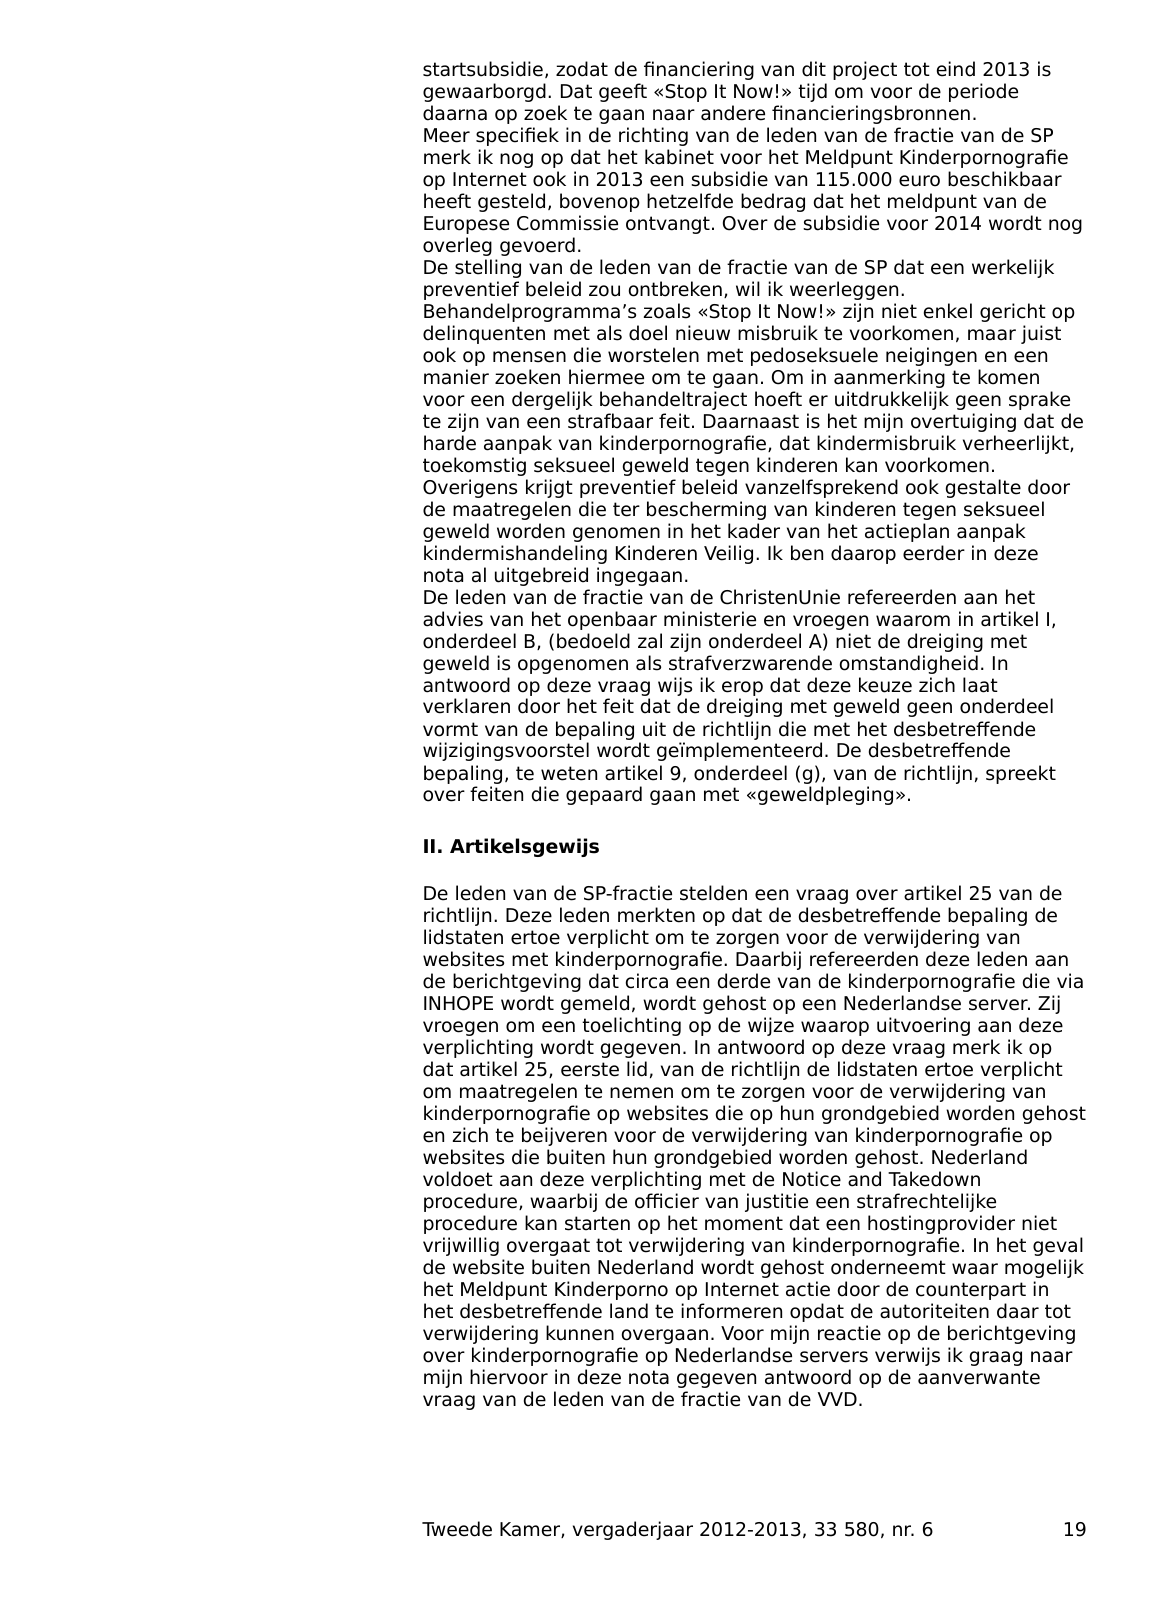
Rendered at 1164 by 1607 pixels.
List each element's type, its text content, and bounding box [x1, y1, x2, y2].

text Meer specifiek in de richting van de leden van de fractie van de SP merk ik nog op dat het kabinet voor het Meldpunt Kinderpornografie op Internet ook in 2013 een subsidie van 115.000 euro beschikbaar heeft gesteld, bovenop hetzelfde bedrag dat het meldpunt van de Europese Commissie ontvangt. Over de subsidie voor 2014 wordt nog overleg gevoerd. [422, 125, 1087, 257]
text De leden van de SP-fractie stelden een vraag over artikel 25 van de richtlijn. Deze leden merkten op dat de desbetreffende bepaling de lidstaten ertoe verplicht om te zorgen voor de verwijdering van websites met kinderpornografie. Daarbij refereerden deze leden aan de berichtgeving dat circa een derde van de kinderpornografie die via INHOPE wordt gemeld, wordt gehost op een Nederlandse server. Zij vroegen om een toelichting op de wijze waarop uitvoering aan deze verplichting wordt gegeven. In antwoord op deze vraag merk ik op dat artikel 25, eerste lid, van de richtlijn de lidstaten ertoe verplicht om maatregelen te nemen om te zorgen voor de verwijdering van kinderpornografie op websites die op hun grondgebied worden gehost en zich te beijveren voor de verwijdering van kinderpornografie op websites die buiten hun grondgebied worden gehost. Nederland voldoet aan deze verplichting met de Notice and Takedown procedure, waarbij de officier van justitie een strafrechtelijke procedure kan starten op het moment dat een hostingprovider niet vrijwillig overgaat tot verwijdering van kinderpornografie. In het geval de website buiten Nederland wordt gehost onderneemt waar mogelijk het Meldpunt Kinderporno op Internet actie door de counterpart in het desbetreffende land te informeren opdat de autoriteiten daar tot verwijdering kunnen overgaan. Voor mijn reactie op de berichtgeving over kinderpornografie op Nederlandse servers verwijs ik graag naar mijn hiervoor in deze nota gegeven antwoord op de aanverwante vraag van de leden van de fractie van de VVD. [422, 883, 1087, 1411]
subtitle II. Artikelsgewijs [422, 836, 1087, 858]
text De leden van de fractie van de ChristenUnie refereerden aan het advies van het openbaar ministerie en vroegen waarom in artikel I, onderdeel B, (bedoeld zal zijn onderdeel A) niet de dreiging met geweld is opgenomen als strafverzwarende omstandigheid. In antwoord op deze vraag wijs ik erop dat deze keuze zich laat verklaren door het feit dat de dreiging met geweld geen onderdeel vormt van de bepaling uit de richtlijn die met het desbetreffende wijzigingsvoorstel wordt geïmplementeerd. De desbetreffende bepaling, te weten artikel 9, onderdeel (g), van de richtlijn, spreekt over feiten die gepaard gaan met «geweldpleging». [422, 587, 1087, 806]
text startsubsidie, zodat de financiering van dit project tot eind 2013 is gewaarborgd. Dat geeft «Stop It Now!» tijd om voor de periode daarna op zoek te gaan naar andere financieringsbronnen. [422, 59, 1087, 125]
text De stelling van de leden van de fractie van de SP dat een werkelijk preventief beleid zou ontbreken, wil ik weerleggen. Behandelprogramma’s zoals «Stop It Now!» zijn niet enkel gericht op delinquenten met als doel nieuw misbruik te voorkomen, maar juist ook op mensen die worstelen met pedoseksuele neigingen en een manier zoeken hiermee om te gaan. Om in aanmerking te komen voor een dergelijk behandeltraject hoeft er uitdrukkelijk geen sprake te zijn van een strafbaar feit. Daarnaast is het mijn overtuiging dat de harde aanpak van kinderpornografie, dat kindermisbruik verheerlijkt, toekomstig seksueel geweld tegen kinderen kan voorkomen. Overigens krijgt preventief beleid vanzelfsprekend ook gestalte door de maatregelen die ter bescherming van kinderen tegen seksueel geweld worden genomen in het kader van het actieplan aanpak kindermishandeling Kinderen Veilig. Ik ben daarop eerder in deze nota al uitgebreid ingegaan. [422, 257, 1087, 587]
